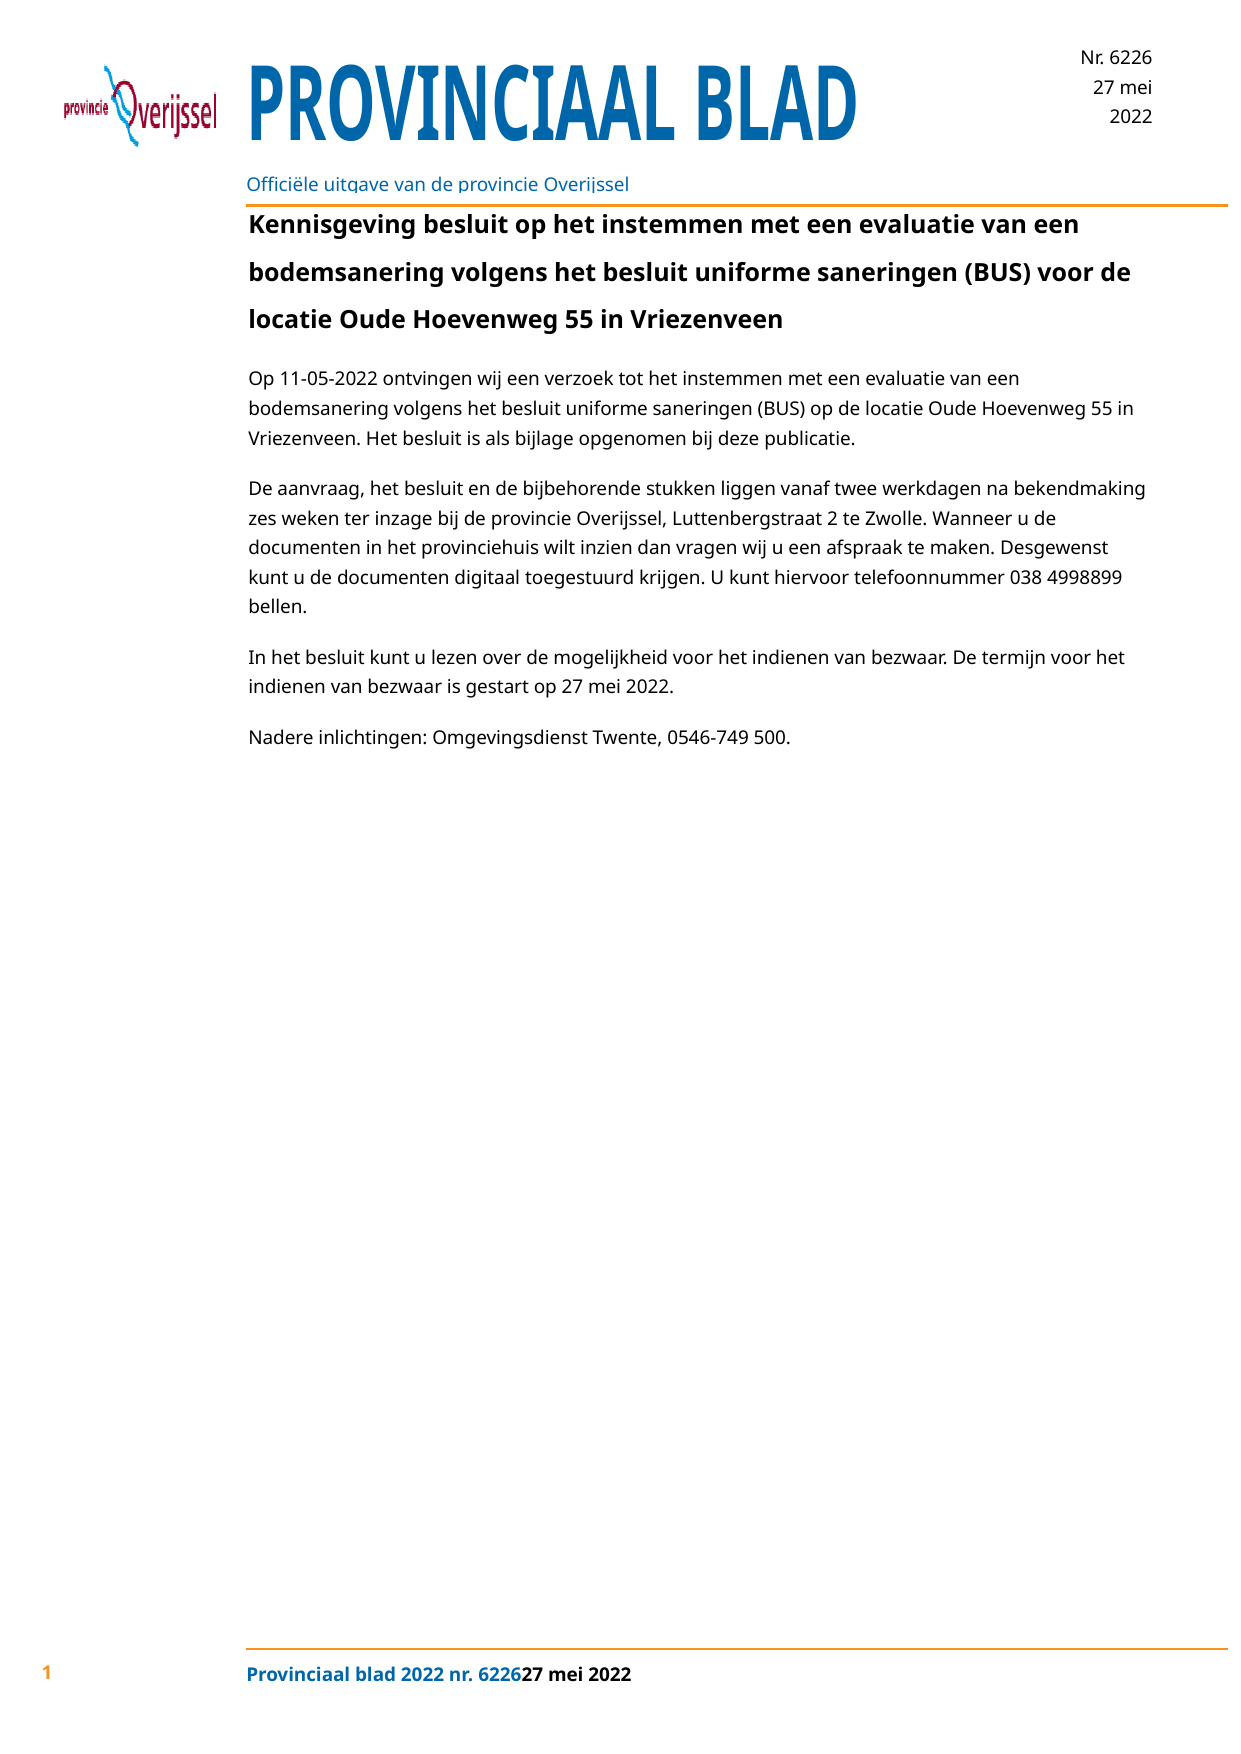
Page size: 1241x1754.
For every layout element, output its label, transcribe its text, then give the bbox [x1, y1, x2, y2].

text Kennisgeving besluit op het instemmen met een evaluatie van een bodemsanering volgens het besluit uniforme saneringen (BUS) voor de locatie Oude Hoevenweg 55 in Vriezenveen [248, 207, 1152, 336]
text Op 11-05-2022 ontvingen wij een verzoek tot het instemmen met een evaluatie van een bodemsanering volgens het besluit uniforme saneringen (BUS) op de locatie Oude Hoevenweg 55 in Vriezenveen. Het besluit is als bijlage opgenomen bij deze publicatie. [248, 366, 1152, 450]
text De aanvraag, het besluit en de bijbehorende stukken liggen vanaf twee werkdagen na bekendmaking zes weken ter inzage bij de provincie Overijssel, Luttenbergstraat 2 te Zwolle. Wanneer u de documenten in het provinciehuis wilt inzien dan vragen wij u een afspraak te maken. Desgewenst kunt u de documenten digitaal toegestuurd krijgen. U kunt hiervoor telefoonnummer 038 4998899 bellen. [248, 475, 1152, 619]
text In het besluit kunt u lezen over de mogelijkheid voor het indienen van bezwaar. De termijn voor het indienen van bezwaar is gestart op 27 mei 2022. [248, 644, 1152, 699]
text Nadere inlichtingen: Omgevingsdienst Twente, 0546-749 500. [248, 724, 1152, 749]
picture [41, 47, 231, 172]
